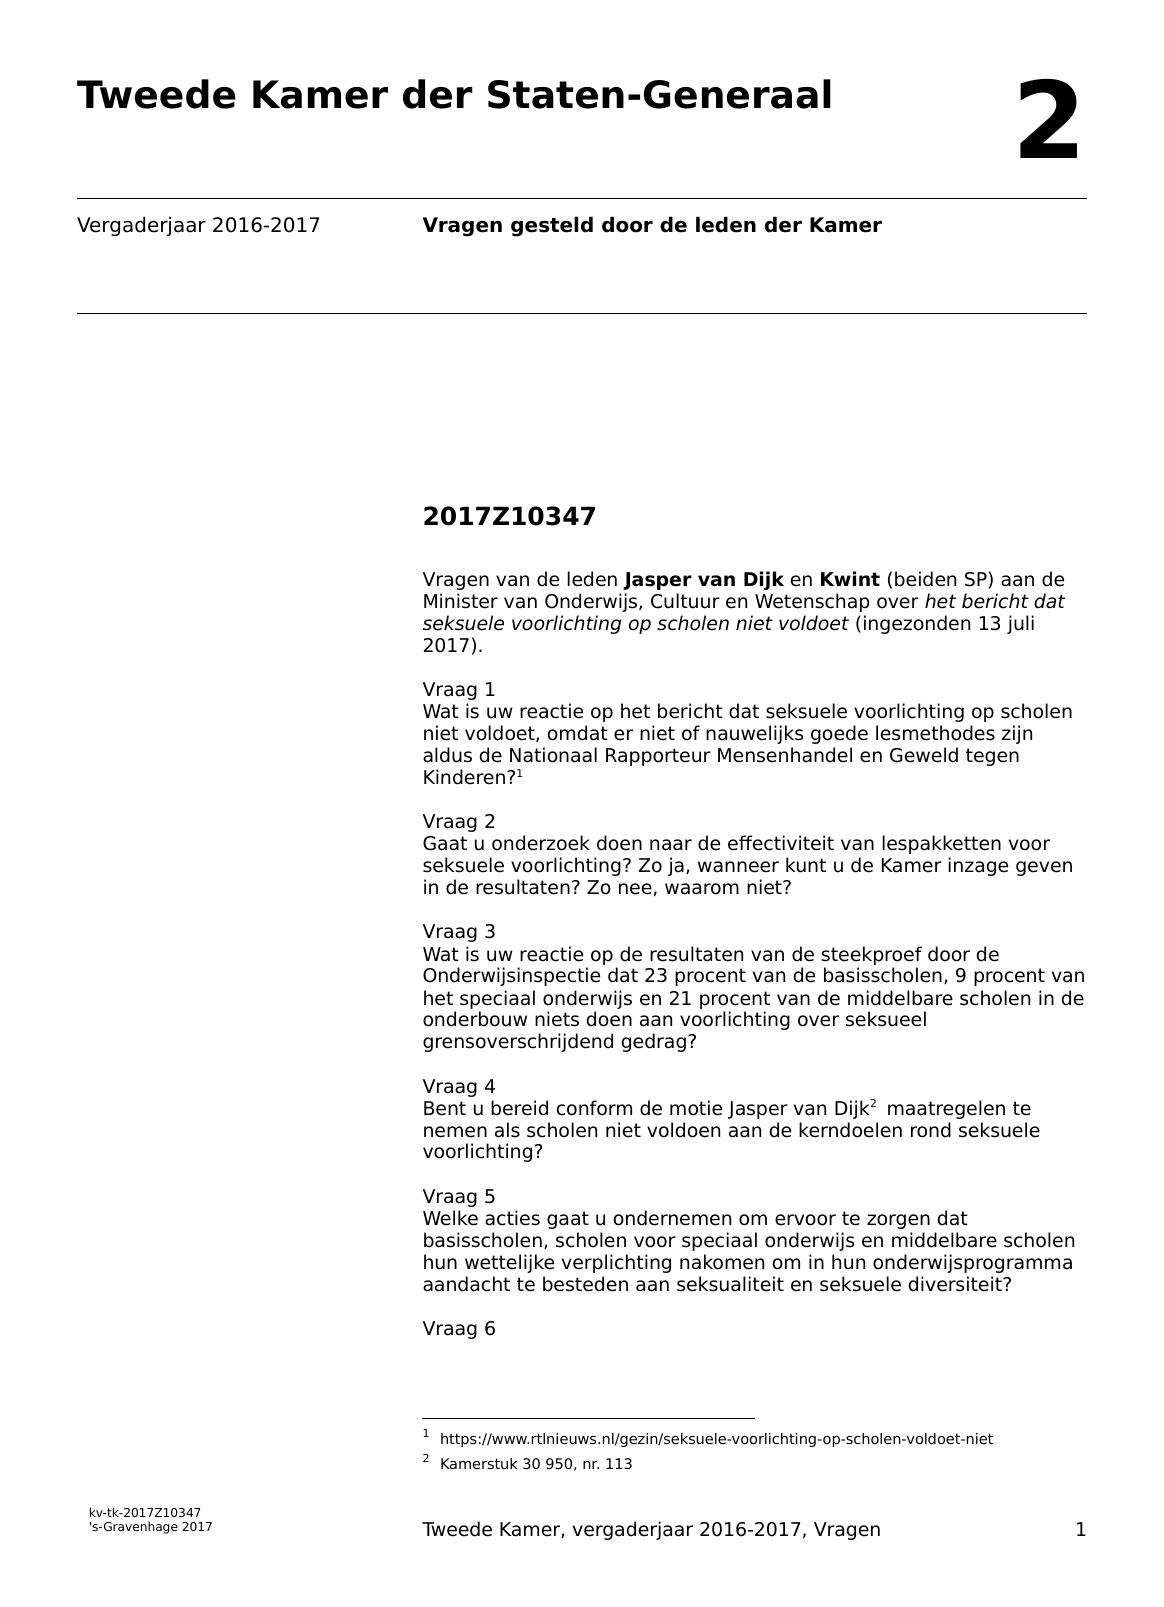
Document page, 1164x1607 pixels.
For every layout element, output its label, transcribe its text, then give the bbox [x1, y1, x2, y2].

text Vraag 6 [422, 1318, 1087, 1340]
table_header 2 [886, 59, 1087, 198]
text Vraag 3 [422, 921, 1087, 943]
table_header Tweede Kamer der Staten-Generaal [77, 59, 886, 198]
text Vraag 1 [422, 679, 1087, 701]
text Vraag 2 [422, 811, 1087, 833]
text Wat is uw reactie op de resultaten van de steekproef door de Onderwijsinspectie dat 23 procent van de basisscholen, 9 procent van het speciaal onderwijs en 21 procent van de middelbare scholen in de onderbouw niets doen aan voorlichting over seksueel grensoverschrijdend gedrag? [422, 943, 1087, 1053]
table_cell Vragen gesteld door de leden der Kamer [422, 199, 1087, 313]
text 's-Gravenhage 2017 [88, 1520, 323, 1534]
text https://www.rtlnieuws.nl/gezin/seksuele-voorlichting-op-scholen-voldoet-niet [422, 1427, 1087, 1449]
text Welke acties gaat u ondernemen om ervoor te zorgen dat basisscholen, scholen voor speciaal onderwijs en middelbare scholen hun wettelijke verplichting nakomen om in hun onderwijsprogramma aandacht te besteden aan seksualiteit en seksuele diversiteit? [422, 1208, 1087, 1296]
table_cell Vergaderjaar 2016-2017 [77, 199, 422, 313]
text Kamerstuk 30 950, nr. 113 [422, 1452, 1087, 1474]
text Vraag 4 [422, 1076, 1087, 1097]
text Wat is uw reactie op het bericht dat seksuele voorlichting op scholen niet voldoet, omdat er niet of nauwelijks goede lesmethodes zijn aldus de Nationaal Rapporteur Mensenhandel en Geweld tegen Kinderen? [422, 701, 1087, 789]
text kv-tk-2017Z10347 [88, 1506, 323, 1520]
text Bent u bereid conform de motie Jasper van Dijk maatregelen te nemen als scholen niet voldoen aan de kerndoelen rond seksuele voorlichting? [422, 1097, 1087, 1163]
text Vragen van de leden Jasper van Dijk en Kwint (beiden SP) aan de Minister van Onderwijs, Cultuur en Wetenschap over het bericht dat seksuele voorlichting op scholen niet voldoet (ingezonden 13 juli 2017). [422, 569, 1087, 657]
text Gaat u onderzoek doen naar de effectiviteit van lespakketten voor seksuele voorlichting? Zo ja, wanneer kunt u de Kamer inzage geven in de resultaten? Zo nee, waarom niet? [422, 833, 1087, 899]
text 2017Z10347 [422, 502, 1087, 531]
text Vraag 5 [422, 1186, 1087, 1208]
